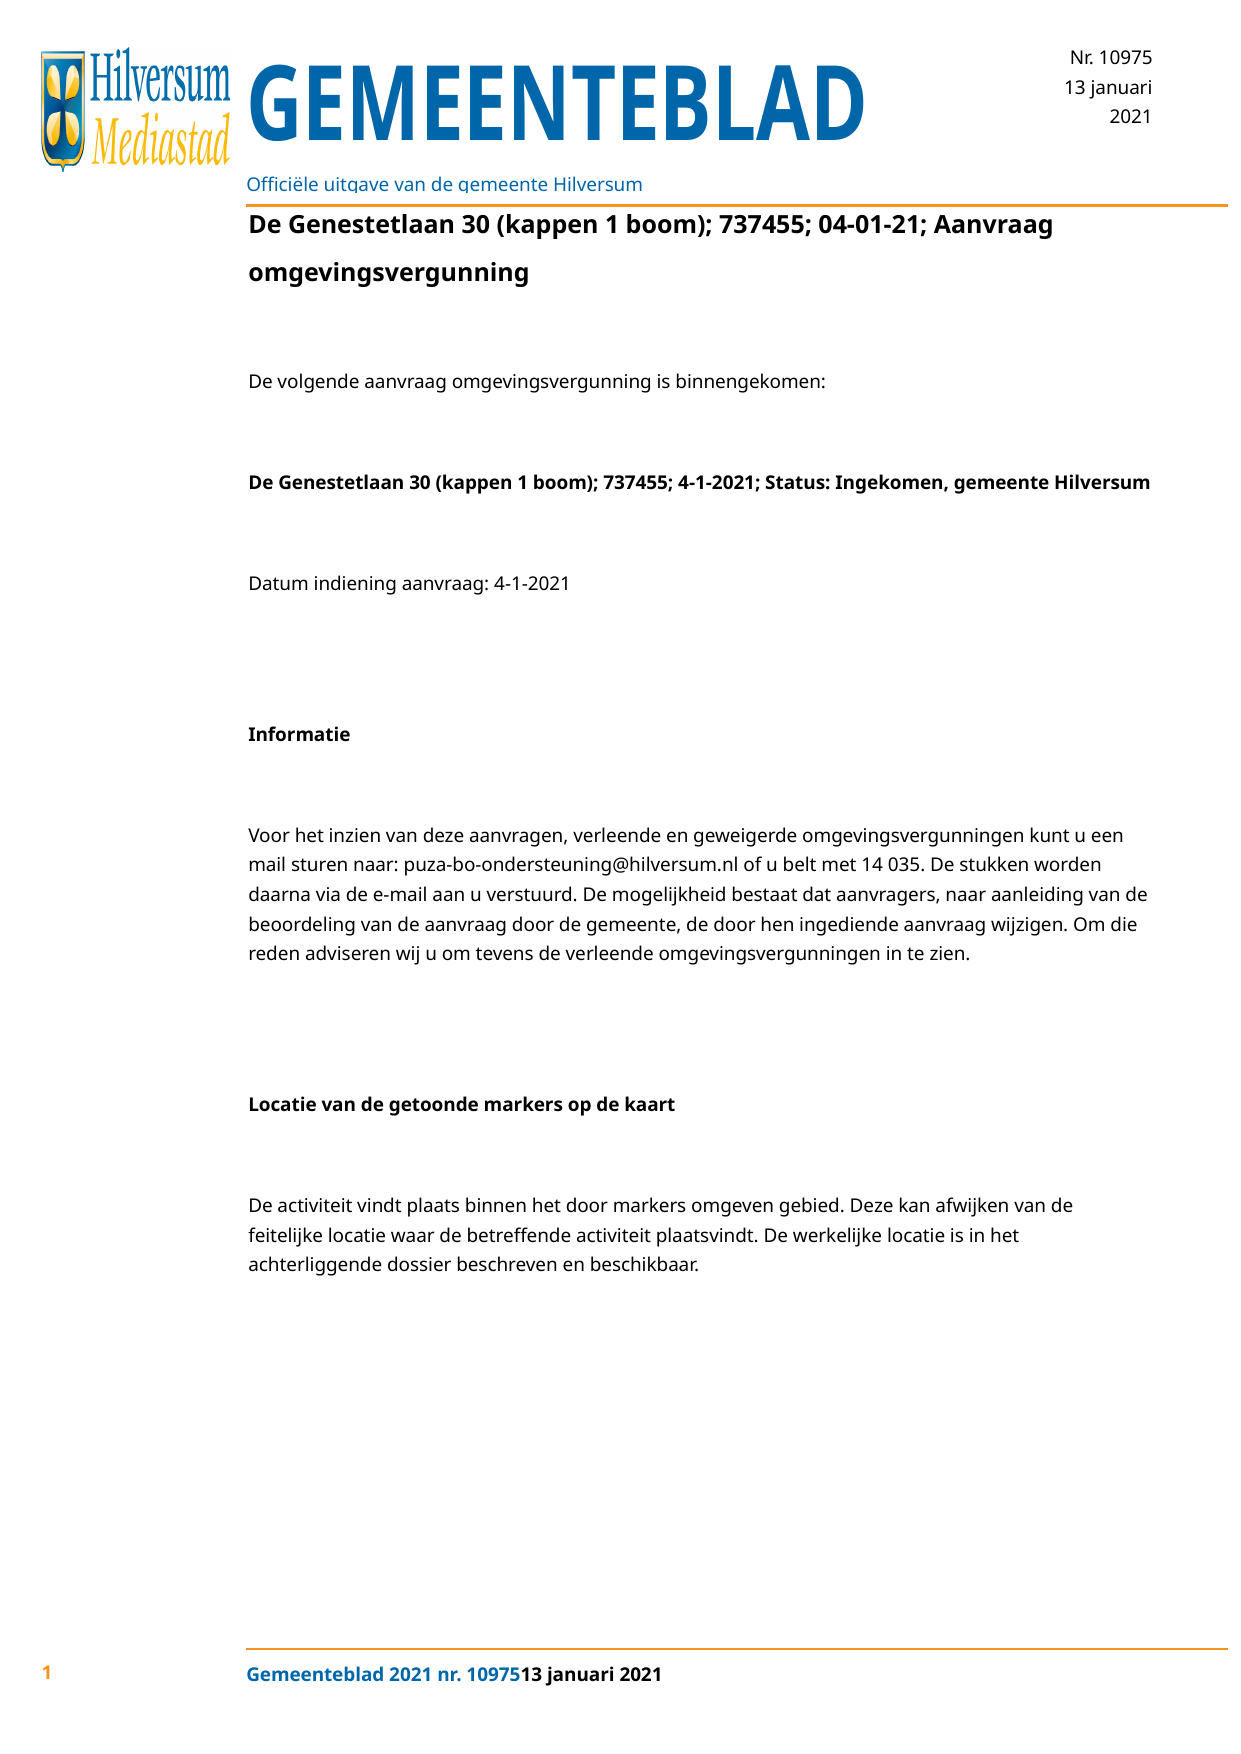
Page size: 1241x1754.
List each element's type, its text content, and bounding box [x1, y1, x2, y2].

picture [41, 47, 231, 172]
text De volgende aanvraag omgevingsvergunning is binnengekomen: [248, 368, 1152, 394]
text Informatie [248, 721, 1152, 747]
text Voor het inzien van deze aanvragen, verleende en geweigerde omgevingsvergunningen kunt u een mail sturen naar: puza-bo-ondersteuning@hilversum.nl of u belt met 14 035. De stukken worden daarna via de e-mail aan u verstuurd. De mogelijkheid bestaat dat aanvragers, naar aanleiding van de beoordeling van de aanvraag door de gemeente, de door hen ingediende aanvraag wijzigen. Om die reden adviseren wij u om tevens de verleende omgevingsvergunningen in te zien. [248, 822, 1152, 966]
text De activiteit vindt plaats binnen het door markers omgeven gebied. Deze kan afwijken van de feitelijke locatie waar de betreffende activiteit plaatsvindt. De werkelijke locatie is in het achterliggende dossier beschreven en beschikbaar. [248, 1192, 1152, 1277]
text De Genestetlaan 30 (kappen 1 boom); 737455; 04-01-21; Aanvraag omgevingsvergunning [248, 207, 1152, 288]
text Locatie van de getoonde markers op de kaart [248, 1092, 1152, 1117]
text De Genestetlaan 30 (kappen 1 boom); 737455; 4-1-2021; Status: Ingekomen, gemeente Hilversum [248, 469, 1152, 495]
text Datum indiening aanvraag: 4-1-2021 [248, 570, 1152, 596]
